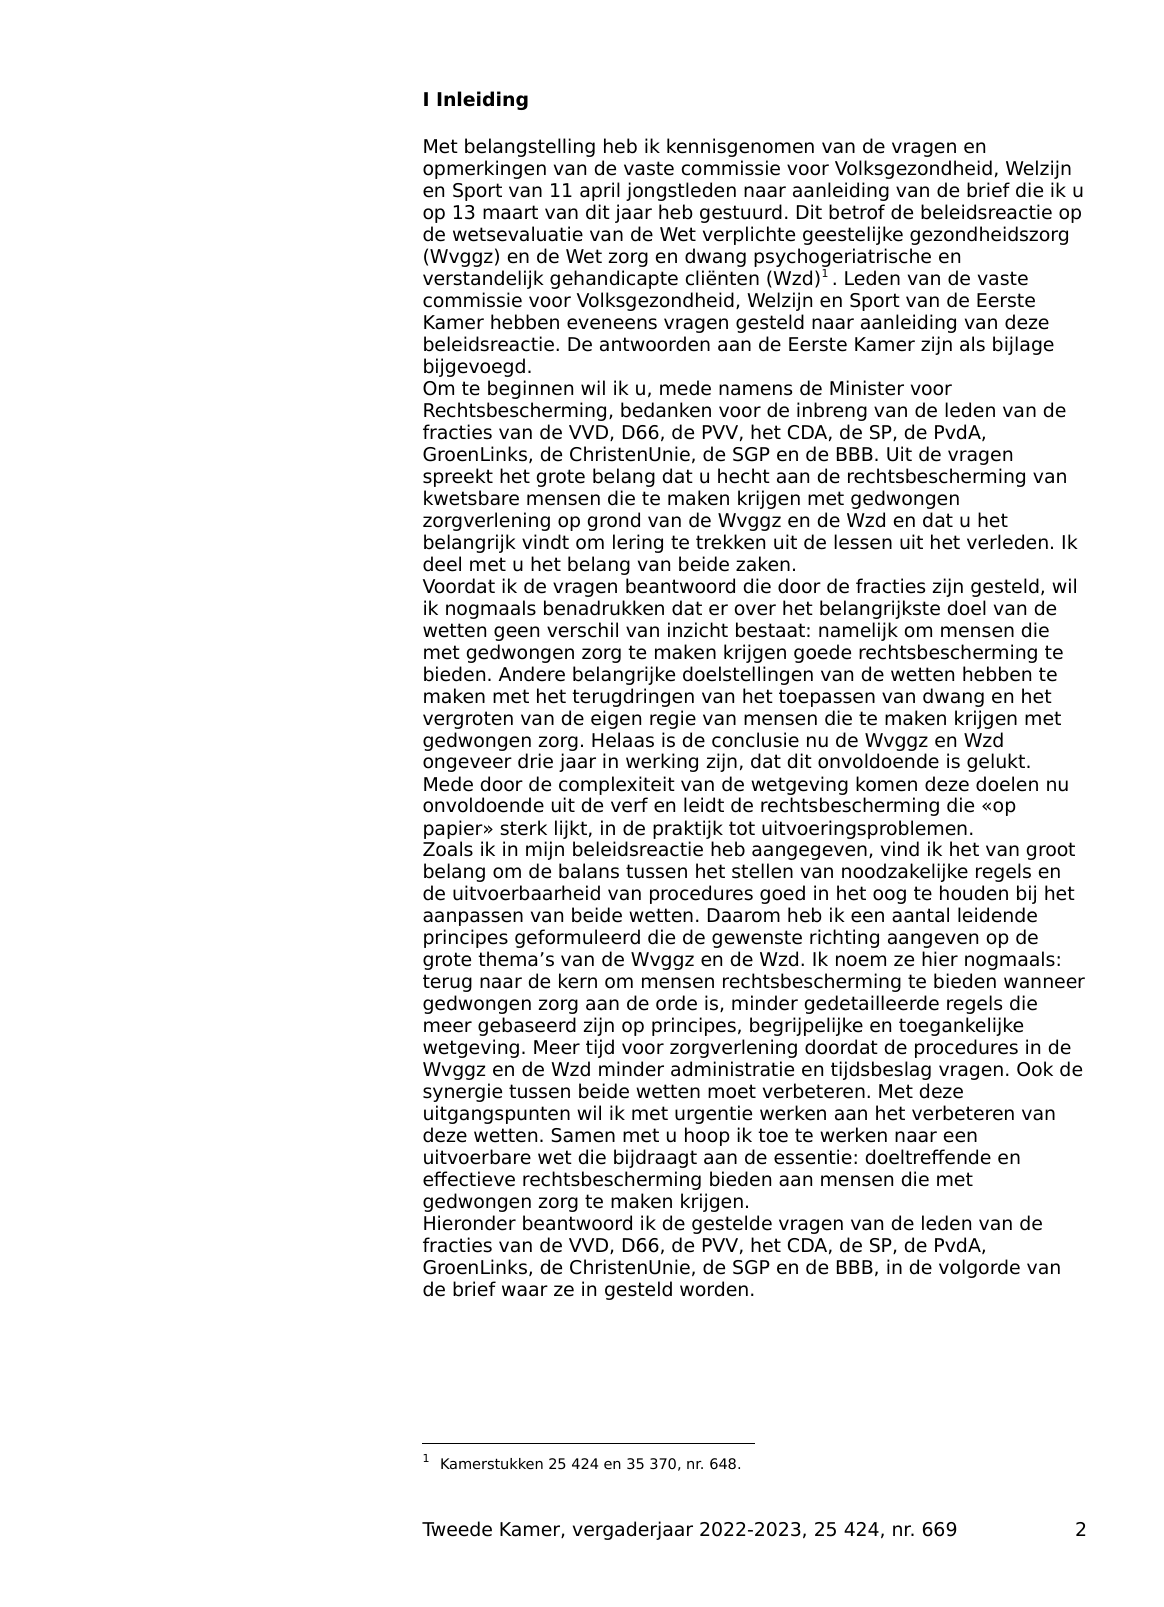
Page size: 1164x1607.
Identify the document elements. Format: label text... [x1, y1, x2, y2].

text Met belangstelling heb ik kennisgenomen van de vragen en opmerkingen van de vaste commissie voor Volksgezondheid, Welzijn en Sport van 11 april jongstleden naar aanleiding van de brief die ik u op 13 maart van dit jaar heb gestuurd. Dit betrof de beleidsreactie op de wetsevaluatie van de Wet verplichte geestelijke gezondheidszorg (Wvggz) en de Wet zorg en dwang psychogeriatrische en verstandelijk gehandicapte cliënten (Wzd). Leden van de vaste commissie voor Volksgezondheid, Welzijn en Sport van de Eerste Kamer hebben eveneens vragen gesteld naar aanleiding van deze beleidsreactie. De antwoorden aan de Eerste Kamer zijn als bijlage bijgevoegd. [422, 136, 1087, 378]
subtitle I Inleiding [422, 89, 1087, 111]
text Zoals ik in mijn beleidsreactie heb aangegeven, vind ik het van groot belang om de balans tussen het stellen van noodzakelijke regels en de uitvoerbaarheid van procedures goed in het oog te houden bij het aanpassen van beide wetten. Daarom heb ik een aantal leidende principes geformuleerd die de gewenste richting aangeven op de grote thema’s van de Wvggz en de Wzd. Ik noem ze hier nogmaals: terug naar de kern om mensen rechtsbescherming te bieden wanneer gedwongen zorg aan de orde is, minder gedetailleerde regels die meer gebaseerd zijn op principes, begrijpelijke en toegankelijke wetgeving. Meer tijd voor zorgverlening doordat de procedures in de Wvggz en de Wzd minder administratie en tijdsbeslag vragen. Ook de synergie tussen beide wetten moet verbeteren. Met deze uitgangspunten wil ik met urgentie werken aan het verbeteren van deze wetten. Samen met u hoop ik toe te werken naar een uitvoerbare wet die bijdraagt aan de essentie: doeltreffende en effectieve rechtsbescherming bieden aan mensen die met gedwongen zorg te maken krijgen. [422, 839, 1087, 1213]
text Hieronder beantwoord ik de gestelde vragen van de leden van de fracties van de VVD, D66, de PVV, het CDA, de SP, de PvdA, GroenLinks, de ChristenUnie, de SGP en de BBB, in de volgorde van de brief waar ze in gesteld worden. [422, 1213, 1087, 1301]
text Kamerstukken 25 424 en 35 370, nr. 648. [422, 1452, 1087, 1474]
text Om te beginnen wil ik u, mede namens de Minister voor Rechtsbescherming, bedanken voor de inbreng van de leden van de fracties van de VVD, D66, de PVV, het CDA, de SP, de PvdA, GroenLinks, de ChristenUnie, de SGP en de BBB. Uit de vragen spreekt het grote belang dat u hecht aan de rechtsbescherming van kwetsbare mensen die te maken krijgen met gedwongen zorgverlening op grond van de Wvggz en de Wzd en dat u het belangrijk vindt om lering te trekken uit de lessen uit het verleden. Ik deel met u het belang van beide zaken. [422, 378, 1087, 576]
text Voordat ik de vragen beantwoord die door de fracties zijn gesteld, wil ik nogmaals benadrukken dat er over het belangrijkste doel van de wetten geen verschil van inzicht bestaat: namelijk om mensen die met gedwongen zorg te maken krijgen goede rechtsbescherming te bieden. Andere belangrijke doelstellingen van de wetten hebben te maken met het terugdringen van het toepassen van dwang en het vergroten van de eigen regie van mensen die te maken krijgen met gedwongen zorg. Helaas is de conclusie nu de Wvggz en Wzd ongeveer drie jaar in werking zijn, dat dit onvoldoende is gelukt. Mede door de complexiteit van de wetgeving komen deze doelen nu onvoldoende uit de verf en leidt de rechtsbescherming die «op papier» sterk lijkt, in de praktijk tot uitvoeringsproblemen. [422, 576, 1087, 839]
